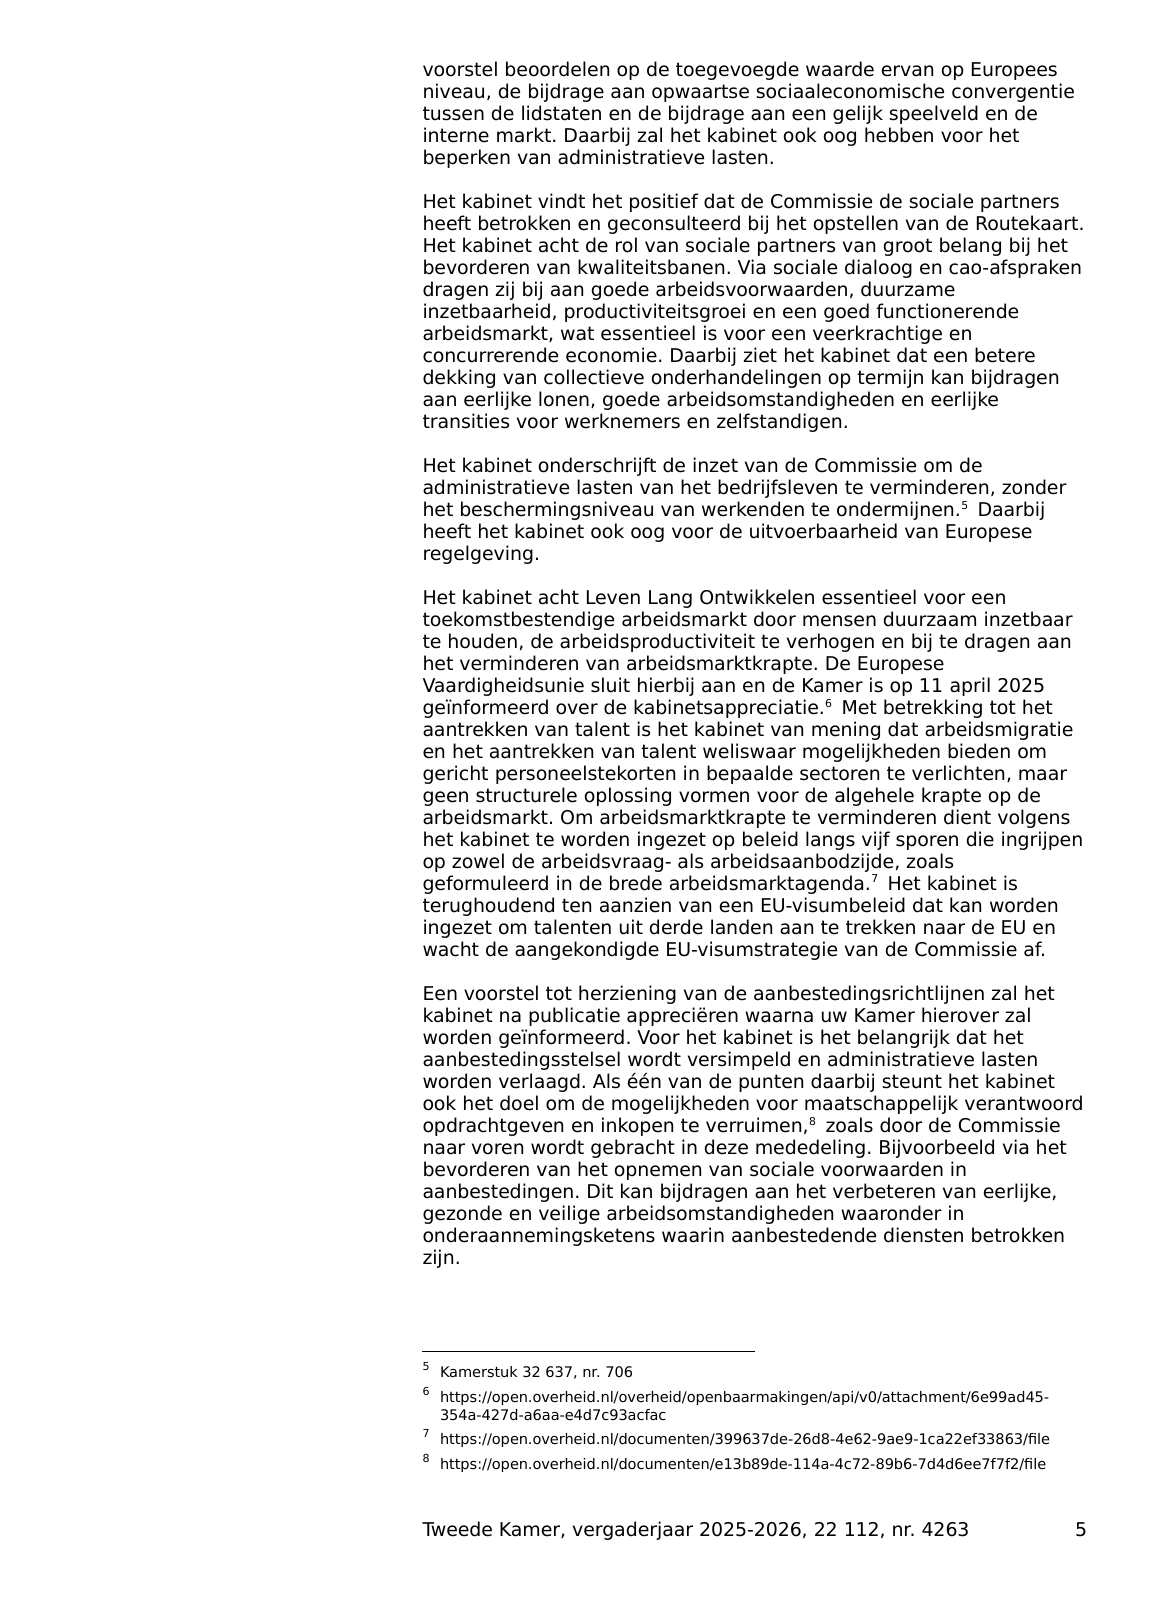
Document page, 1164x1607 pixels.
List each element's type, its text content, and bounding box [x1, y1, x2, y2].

text voorstel beoordelen op de toegevoegde waarde ervan op Europees niveau, de bijdrage aan opwaartse sociaaleconomische convergentie tussen de lidstaten en de bijdrage aan een gelijk speelveld en de interne markt. Daarbij zal het kabinet ook oog hebben voor het beperken van administratieve lasten. [422, 59, 1087, 169]
text Het kabinet acht Leven Lang Ontwikkelen essentieel voor een toekomstbestendige arbeidsmarkt door mensen duurzaam inzetbaar te houden, de arbeidsproductiviteit te verhogen en bij te dragen aan het verminderen van arbeidsmarktkrapte. De Europese Vaardigheidsunie sluit hierbij aan en de Kamer is op 11 april 2025 geïnformeerd over de kabinetsappreciatie. Met betrekking tot het aantrekken van talent is het kabinet van mening dat arbeidsmigratie en het aantrekken van talent weliswaar mogelijkheden bieden om gericht personeelstekorten in bepaalde sectoren te verlichten, maar geen structurele oplossing vormen voor de algehele krapte op de arbeidsmarkt. Om arbeidsmarktkrapte te verminderen dient volgens het kabinet te worden ingezet op beleid langs vijf sporen die ingrijpen op zowel de arbeidsvraag- als arbeidsaanbodzijde, zoals geformuleerd in de brede arbeidsmarktagenda. Het kabinet is terughoudend ten aanzien van een EU-visumbeleid dat kan worden ingezet om talenten uit derde landen aan te trekken naar de EU en wacht de aangekondigde EU-visumstrategie van de Commissie af. [422, 587, 1087, 961]
text https://open.overheid.nl/documenten/399637de-26d8-4e62-9ae9-1ca22ef33863/file [422, 1427, 1087, 1449]
text Het kabinet onderschrijft de inzet van de Commissie om de administratieve lasten van het bedrijfsleven te verminderen, zonder het beschermingsniveau van werkenden te ondermijnen. Daarbij heeft het kabinet ook oog voor de uitvoerbaarheid van Europese regelgeving. [422, 455, 1087, 565]
text Een voorstel tot herziening van de aanbestedingsrichtlijnen zal het kabinet na publicatie appreciëren waarna uw Kamer hierover zal worden geïnformeerd. Voor het kabinet is het belangrijk dat het aanbestedingsstelsel wordt versimpeld en administratieve lasten worden verlaagd. Als één van de punten daarbij steunt het kabinet ook het doel om de mogelijkheden voor maatschappelijk verantwoord opdrachtgeven en inkopen te verruimen, zoals door de Commissie naar voren wordt gebracht in deze mededeling. Bijvoorbeeld via het bevorderen van het opnemen van sociale voorwaarden in aanbestedingen. Dit kan bijdragen aan het verbeteren van eerlijke, gezonde en veilige arbeidsomstandigheden waaronder in onderaannemingsketens waarin aanbestedende diensten betrokken zijn. [422, 983, 1087, 1269]
text https://open.overheid.nl/overheid/openbaarmakingen/api/v0/attachment/6e99ad45-354a-427d-a6aa-e4d7c93acfac [422, 1385, 1087, 1424]
text https://open.overheid.nl/documenten/e13b89de-114a-4c72-89b6-7d4d6ee7f7f2/file [422, 1452, 1087, 1474]
text Kamerstuk 32 637, nr. 706 [422, 1360, 1087, 1382]
text Het kabinet vindt het positief dat de Commissie de sociale partners heeft betrokken en geconsulteerd bij het opstellen van de Routekaart. Het kabinet acht de rol van sociale partners van groot belang bij het bevorderen van kwaliteitsbanen. Via sociale dialoog en cao-afspraken dragen zij bij aan goede arbeidsvoorwaarden, duurzame inzetbaarheid, productiviteitsgroei en een goed functionerende arbeidsmarkt, wat essentieel is voor een veerkrachtige en concurrerende economie. Daarbij ziet het kabinet dat een betere dekking van collectieve onderhandelingen op termijn kan bijdragen aan eerlijke lonen, goede arbeidsomstandigheden en eerlijke transities voor werknemers en zelfstandigen. [422, 191, 1087, 433]
